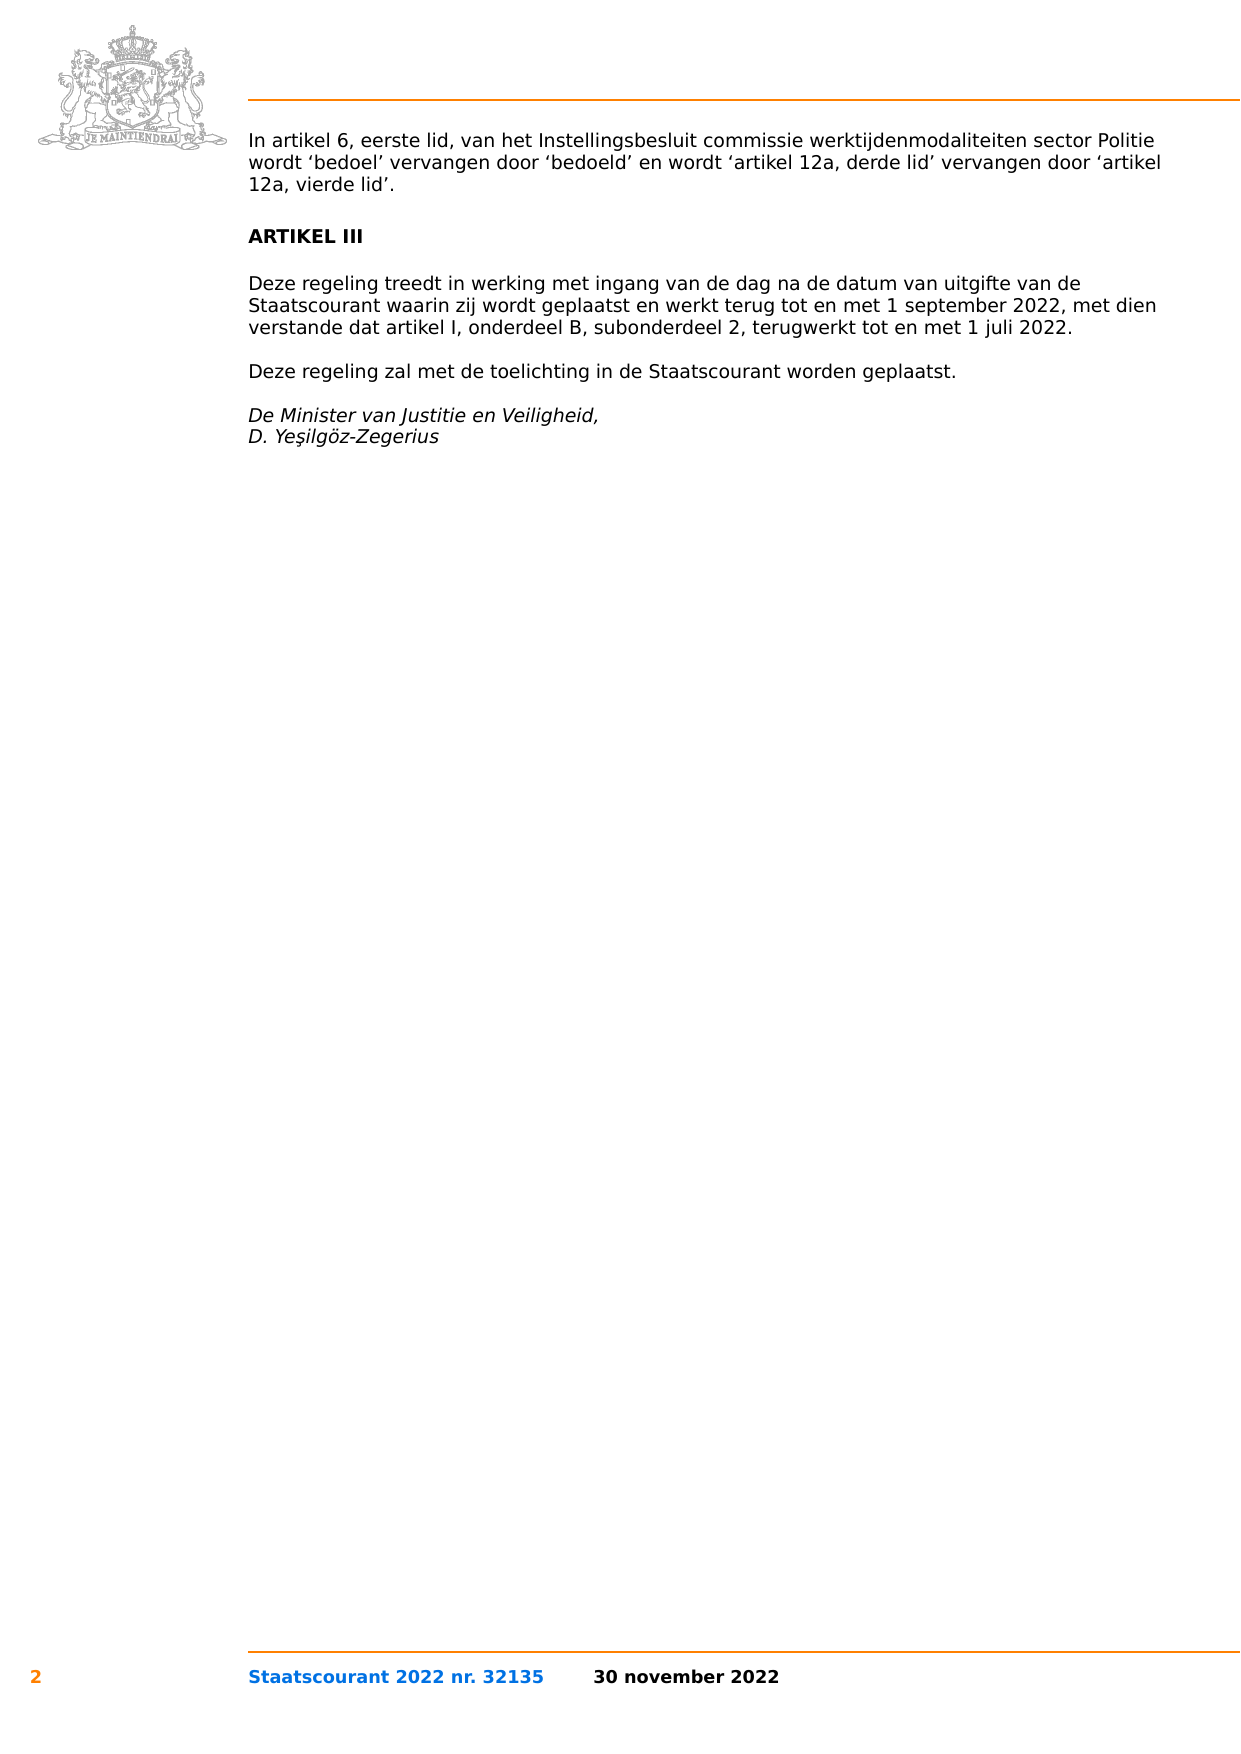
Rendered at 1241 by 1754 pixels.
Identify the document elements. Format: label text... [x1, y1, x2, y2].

text De Minister van Justitie en Veiligheid, D. Yeşilgöz-Zegerius [248, 404, 1163, 448]
text In artikel 6, eerste lid, van het Instellingsbesluit commissie werktijdenmodaliteiten sector Politie wordt ‘bedoel’ vervangen door ‘bedoeld’ en wordt ‘artikel 12a, derde lid’ vervangen door ‘artikel 12a, vierde lid’. [248, 130, 1163, 196]
text Deze regeling zal met de toelichting in de Staatscourant worden geplaatst. [248, 361, 1163, 383]
text Deze regeling treedt in werking met ingang van de dag na de datum van uitgifte van de Staatscourant waarin zij wordt geplaatst en werkt terug tot en met 1 september 2022, met dien verstande dat artikel I, onderdeel B, subonderdeel 2, terugwerkt tot en met 1 juli 2022. [248, 273, 1163, 339]
subtitle ARTIKEL III [248, 226, 1163, 248]
picture [38, 25, 227, 150]
